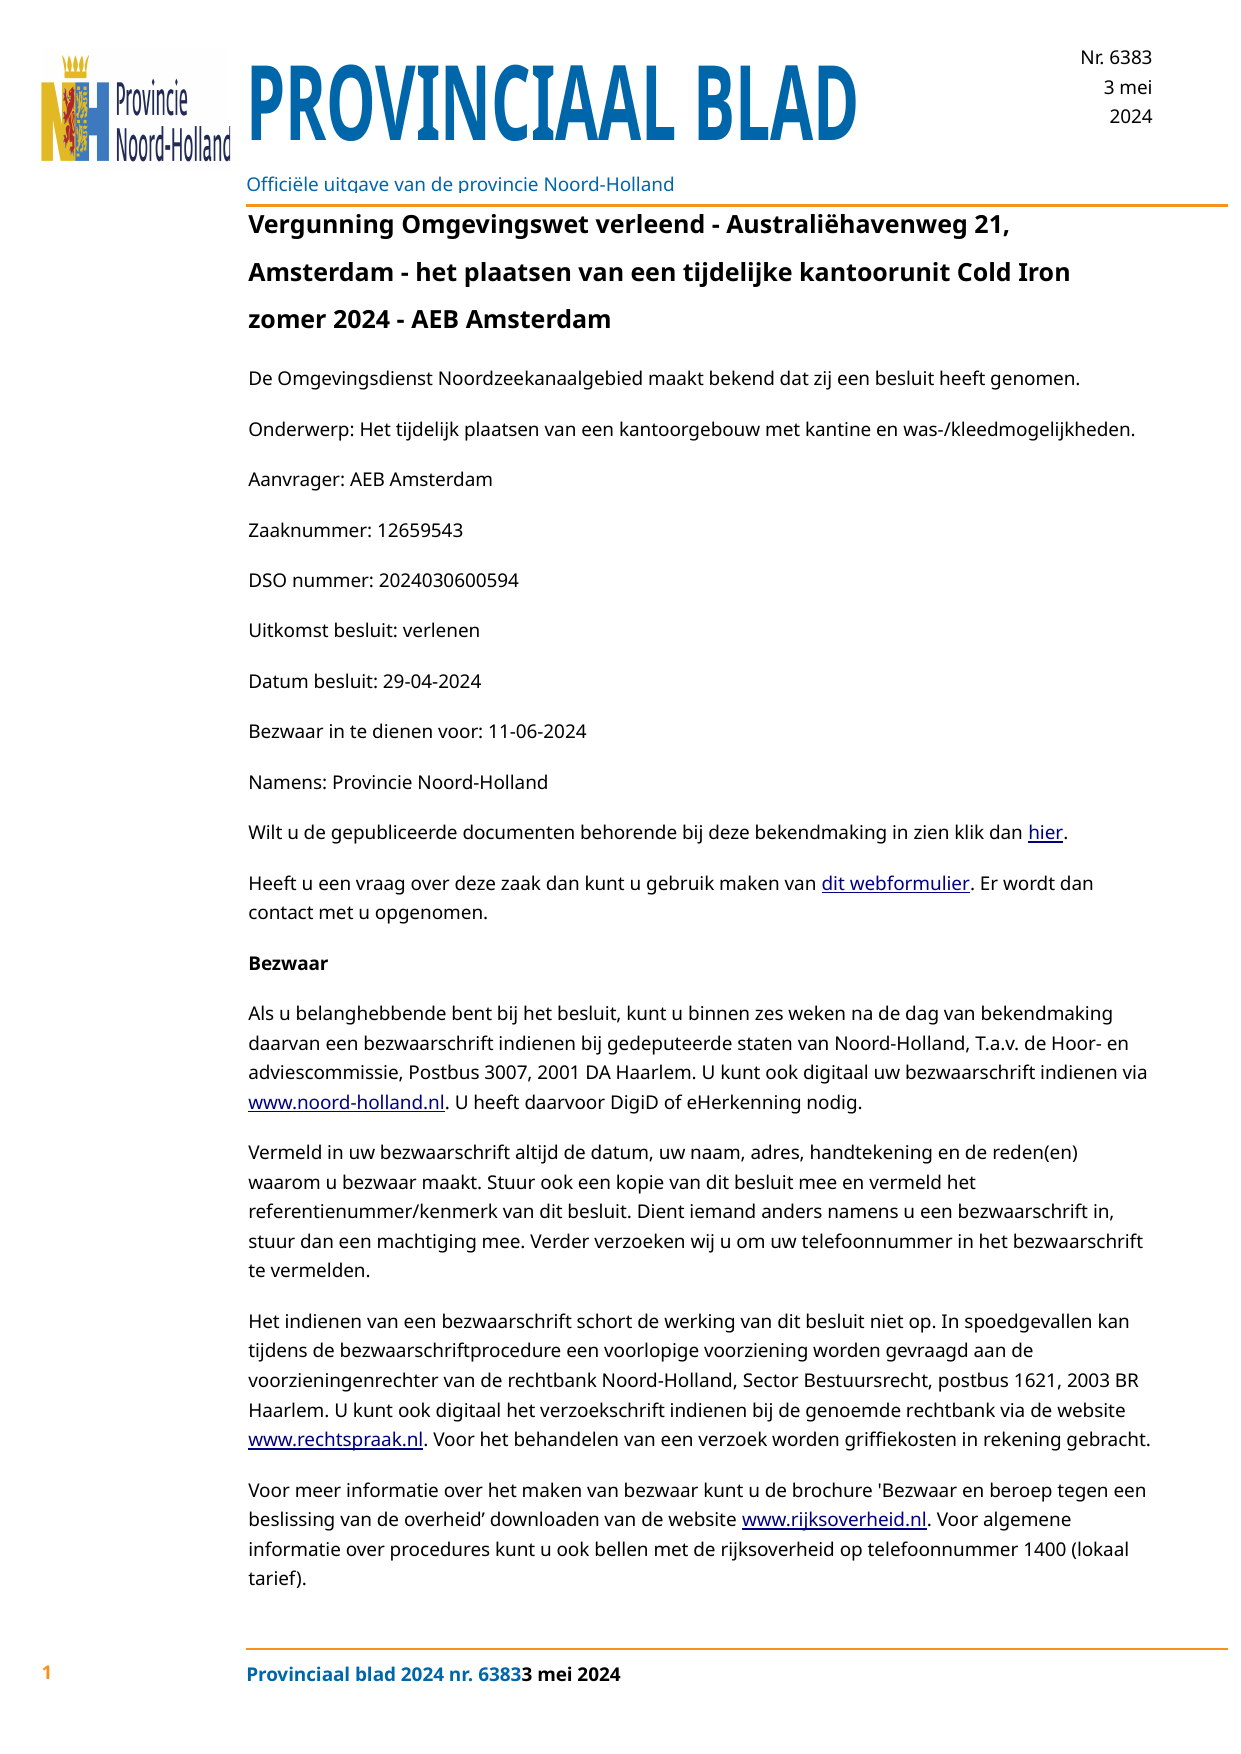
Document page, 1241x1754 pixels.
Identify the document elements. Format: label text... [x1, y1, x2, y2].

text Aanvrager: AEB Amsterdam [248, 466, 1152, 492]
text Heeft u een vraag over deze zaak dan kunt u gebruik maken van dit webformulier. Er wordt dan contact met u opgenomen. [248, 870, 1152, 925]
text Zaaknummer: 12659543 [248, 517, 1152, 542]
text Namens: Provincie Noord-Holland [248, 769, 1152, 794]
text Vermeld in uw bezwaarschrift altijd de datum, uw naam, adres, handtekening en de reden(en) waarom u bezwaar maakt. Stuur ook een kopie van dit besluit mee en vermeld het referentienummer/kenmerk van dit besluit. Dient iemand anders namens u een bezwaarschrift in, stuur dan een machtiging mee. Verder verzoeken wij u om uw telefoonnummer in het bezwaarschrift te vermelden. [248, 1139, 1152, 1283]
text Bezwaar [248, 950, 1152, 975]
text Als u belanghebbende bent bij het besluit, kunt u binnen zes weken na de dag van bekendmaking daarvan een bezwaarschrift indienen bij gedeputeerde staten van Noord-Holland, T.a.v. de Hoor- en adviescommissie, Postbus 3007, 2001 DA Haarlem. U kunt ook digitaal uw bezwaarschrift indienen via www.noord-holland.nl. U heeft daarvoor DigiD of eHerkenning nodig. [248, 1000, 1152, 1114]
text Onderwerp: Het tijdelijk plaatsen van een kantoorgebouw met kantine en was-/kleedmogelijkheden. [248, 416, 1152, 442]
text Vergunning Omgevingswet verleend - Australiëhavenweg 21, Amsterdam - het plaatsen van een tijdelijke kantoorunit Cold Iron zomer 2024 - AEB Amsterdam [248, 207, 1152, 336]
text Het indienen van een bezwaarschrift schort de werking van dit besluit niet op. In spoedgevallen kan tijdens de bezwaarschriftprocedure een voorlopige voorziening worden gevraagd aan de voorzieningenrechter van de rechtbank Noord-Holland, Sector Bestuursrecht, postbus 1621, 2003 BR Haarlem. U kunt ook digitaal het verzoekschrift indienen bij de genoemde rechtbank via de website www.rechtspraak.nl. Voor het behandelen van een verzoek worden griffiekosten in rekening gebracht. [248, 1308, 1152, 1452]
picture [41, 47, 231, 172]
text Wilt u de gepubliceerde documenten behorende bij deze bekendmaking in zien klik dan hier. [248, 819, 1152, 845]
text Voor meer informatie over het maken van bezwaar kunt u de brochure 'Bezwaar en beroep tegen een beslissing van de overheid’ downloaden van de website www.rijksoverheid.nl. Voor algemene informatie over procedures kunt u ook bellen met de rijksoverheid op telefoonnummer 1400 (lokaal tarief). [248, 1477, 1152, 1591]
text Datum besluit: 29-04-2024 [248, 668, 1152, 694]
text Bezwaar in te dienen voor: 11-06-2024 [248, 718, 1152, 744]
text Uitkomst besluit: verlenen [248, 618, 1152, 643]
text DSO nummer: 2024030600594 [248, 567, 1152, 593]
text De Omgevingsdienst Noordzeekanaalgebied maakt bekend dat zij een besluit heeft genomen. [248, 366, 1152, 391]
